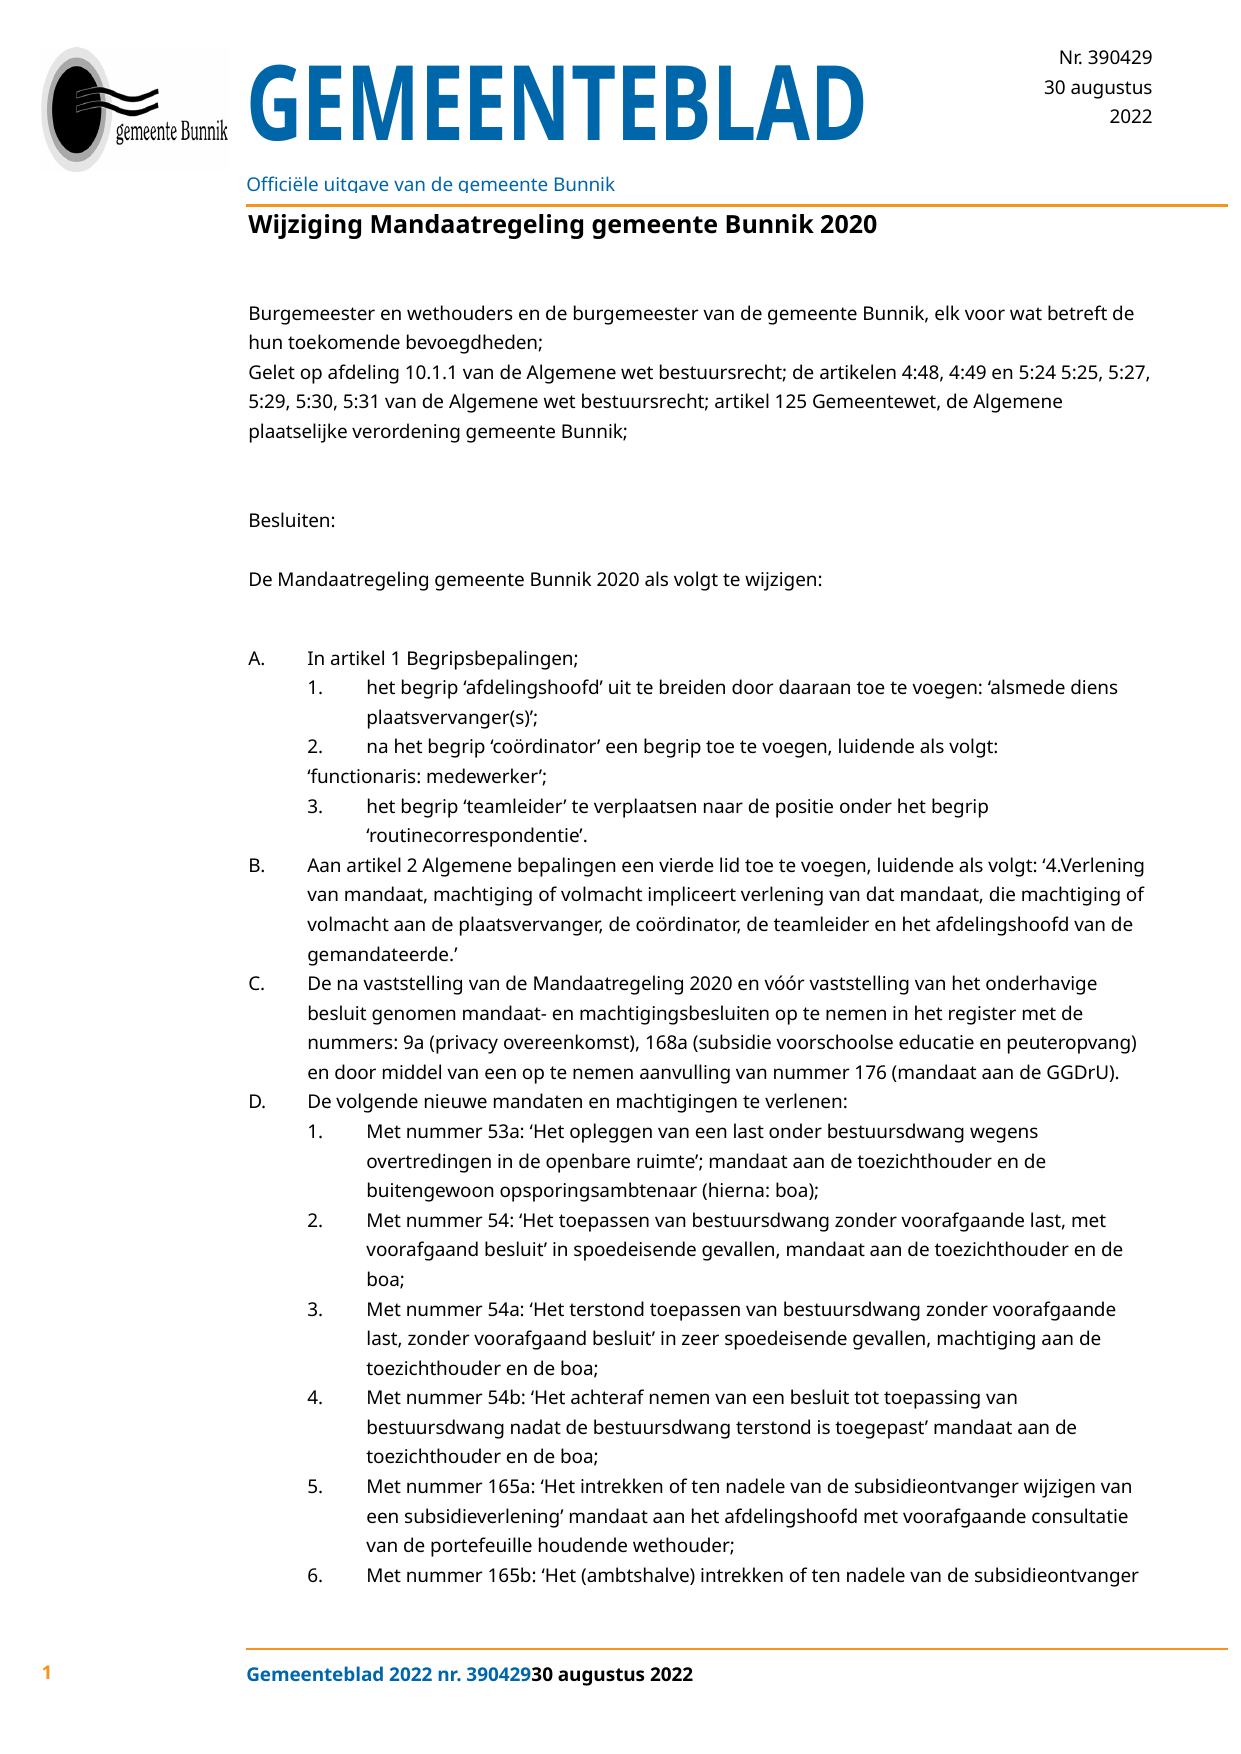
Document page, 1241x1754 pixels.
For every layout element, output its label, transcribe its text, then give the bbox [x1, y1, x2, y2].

picture [41, 47, 231, 172]
list het begrip ‘teamleider’ te verplaatsen naar de positie onder het begrip ‘routinecorrespondentie’. [307, 793, 1152, 848]
list Met nummer 165a: ‘Het intrekken of ten nadele van de subsidieontvanger wijzigen van een subsidieverlening’ mandaat aan het afdelingshoofd met voorafgaande consultatie van de portefeuille houdende wethouder; [307, 1473, 1152, 1558]
list Met nummer 54b: ‘Het achteraf nemen van een besluit tot toepassing van bestuursdwang nadat de bestuursdwang terstond is toegepast’ mandaat aan de toezichthouder en de boa; [307, 1384, 1152, 1469]
list Met nummer 53a: ‘Het opleggen van een last onder bestuursdwang wegens overtredingen in de openbare ruimte’; mandaat aan de toezichthouder en de buitengewoon opsporingsambtenaar (hierna: boa); [307, 1118, 1152, 1203]
list De na vaststelling van de Mandaatregeling 2020 en vóór vaststelling van het onderhavige besluit genomen mandaat- en machtigingsbesluiten op te nemen in het register met de nummers: 9a (privacy overeenkomst), 168a (subsidie voorschoolse educatie en peuteropvang) en door middel van een op te nemen aanvulling van nummer 176 (mandaat aan de GGDrU). [248, 970, 1152, 1085]
text Gelet op afdeling 10.1.1 van de Algemene wet bestuursrecht; de artikelen 4:48, 4:49 en 5:24 5:25, 5:27, 5:29, 5:30, 5:31 van de Algemene wet bestuursrecht; artikel 125 Gemeentewet, de Algemene plaatselijke verordening gemeente Bunnik; [248, 359, 1152, 444]
list Met nummer 165b: ‘Het (ambtshalve) intrekken of ten nadele van de subsidieontvanger [307, 1562, 1152, 1588]
list Met nummer 54: ‘Het toepassen van bestuursdwang zonder voorafgaande last, met voorafgaand besluit’ in spoedeisende gevallen, mandaat aan de toezichthouder en de boa; [307, 1207, 1152, 1292]
text Burgemeester en wethouders en de burgemeester van de gemeente Bunnik, elk voor wat betreft de hun toekomende bevoegdheden; [248, 300, 1152, 355]
list De volgende nieuwe mandaten en machtigingen te verlenen: [248, 1089, 1152, 1114]
text Wijziging Mandaatregeling gemeente Bunnik 2020 [248, 207, 1152, 241]
list ‘functionaris: medewerker’; [248, 763, 1152, 789]
text De Mandaatregeling gemeente Bunnik 2020 als volgt te wijzigen: [248, 566, 1152, 592]
list Met nummer 54a: ‘Het terstond toepassen van bestuursdwang zonder voorafgaande last, zonder voorafgaand besluit’ in zeer spoedeisende gevallen, machtiging aan de toezichthouder en de boa; [307, 1296, 1152, 1381]
text Besluiten: [248, 507, 1152, 533]
list het begrip ‘afdelingshoofd’ uit te breiden door daaraan toe te voegen: ‘alsmede diens plaatsvervanger(s)’; [307, 674, 1152, 730]
list In artikel 1 Begripsbepalingen; [248, 645, 1152, 671]
list Aan artikel 2 Algemene bepalingen een vierde lid toe te voegen, luidende als volgt: ‘4.Verlening van mandaat, machtiging of volmacht impliceert verlening van dat mandaat, die machtiging of volmacht aan de plaatsvervanger, de coördinator, de teamleider en het afdelingshoofd van de gemandateerde.’ [248, 852, 1152, 967]
list na het begrip ‘coördinator’ een begrip toe te voegen, luidende als volgt: [307, 734, 1152, 759]
